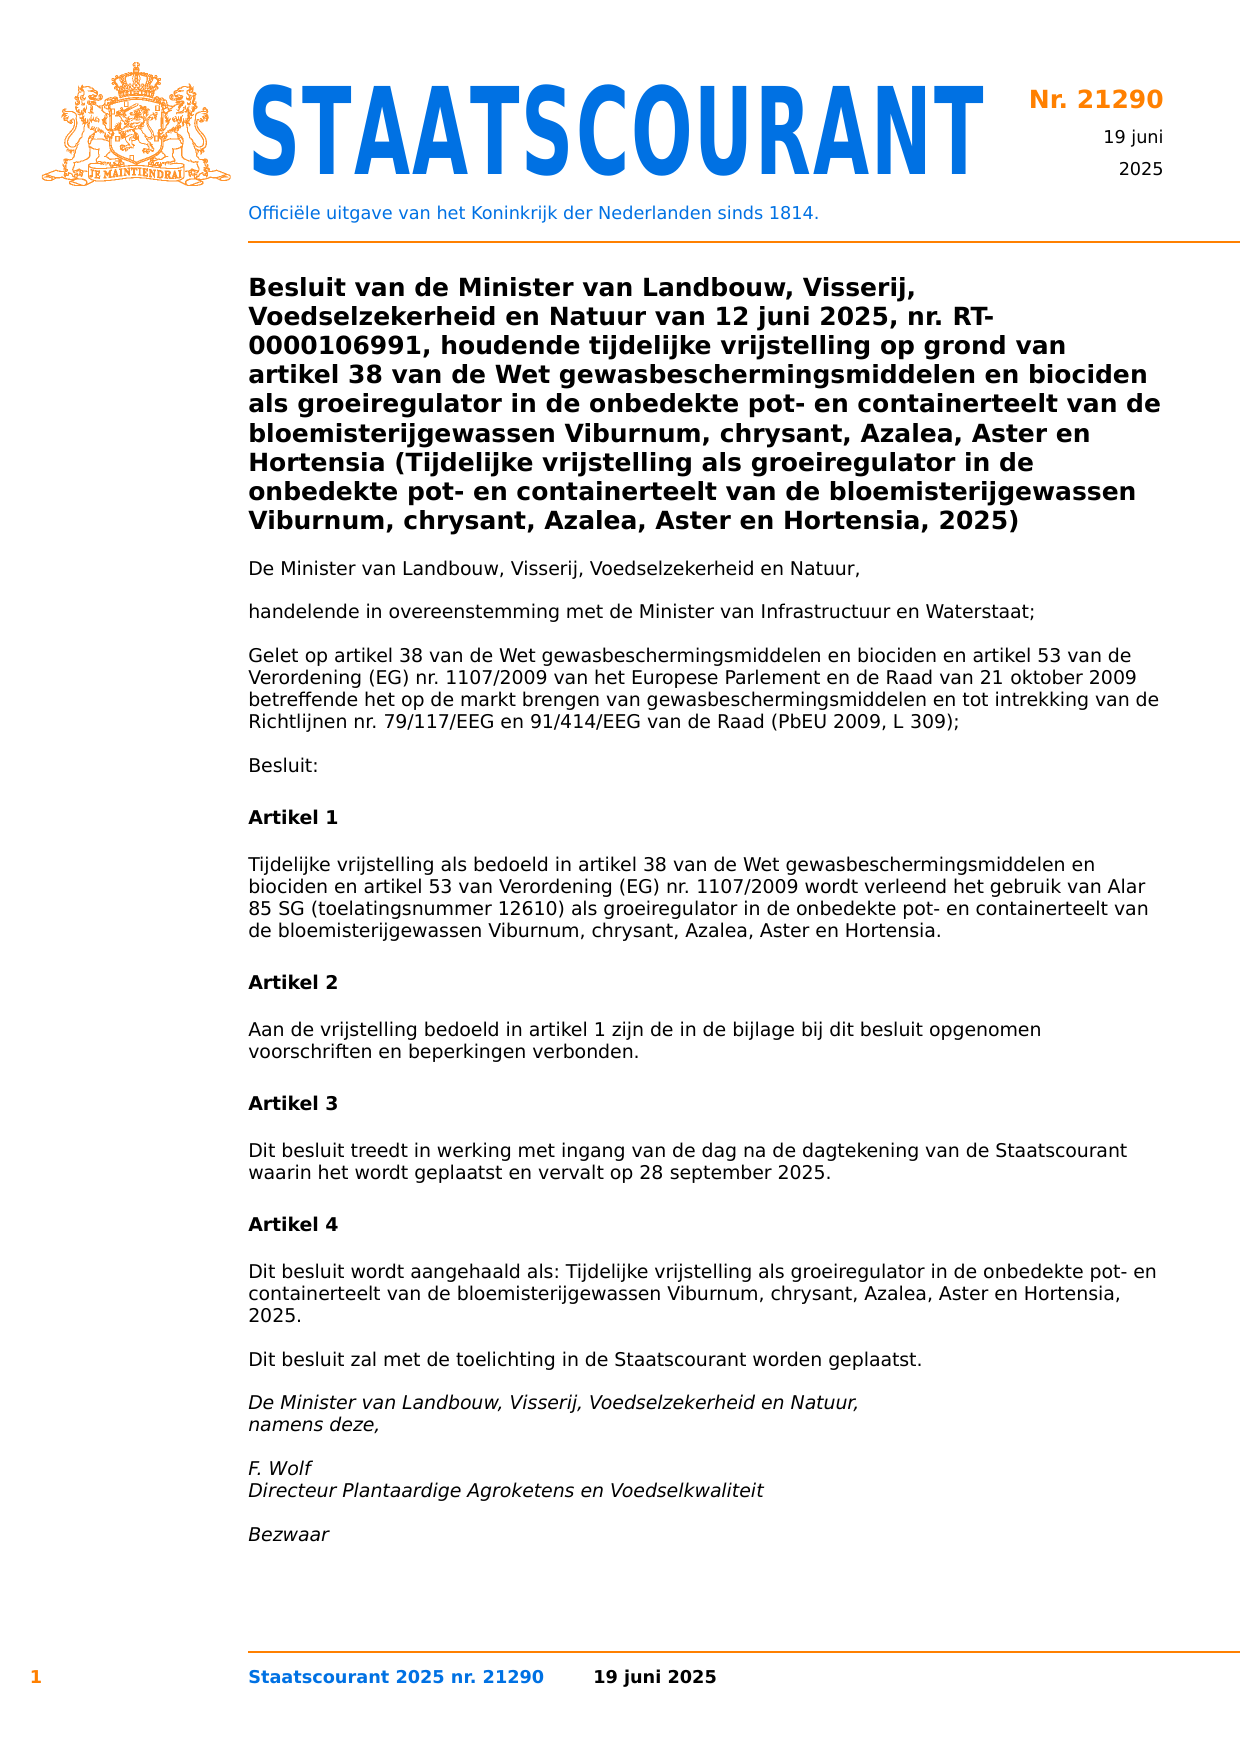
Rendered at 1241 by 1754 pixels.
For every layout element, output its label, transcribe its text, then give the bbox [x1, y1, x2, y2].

table_cell 19 juni [998, 121, 1240, 153]
table_header Nr. 21290 [998, 62, 1240, 121]
text Gelet op artikel 38 van de Wet gewasbeschermingsmiddelen en biociden en artikel 53 van de Verordening (EG) nr. 1107/2009 van het Europese Parlement en de Raad van 21 oktober 2009 betreffende het op de markt brengen van gewasbeschermingsmiddelen en tot intrekking van de Richtlijnen nr. 79/117/EEG en 91/414/EEG van de Raad (PbEU 2009, L 309); [248, 645, 1163, 733]
subtitle Besluit van de Minister van Landbouw, Visserij, Voedselzekerheid en Natuur van 12 juni 2025, nr. RT-0000106991, houdende tijdelijke vrijstelling op grond van artikel 38 van de Wet gewasbeschermingsmiddelen en biociden als groeiregulator in de onbedekte pot- en containerteelt van de bloemisterijgewassen Viburnum, chrysant, Azalea, Aster en Hortensia (Tijdelijke vrijstelling als groeiregulator in de onbedekte pot- en containerteelt van de bloemisterijgewassen Viburnum, chrysant, Azalea, Aster en Hortensia, 2025) [248, 273, 1163, 536]
text Dit besluit zal met de toelichting in de Staatscourant worden geplaatst. [248, 1348, 1163, 1370]
subtitle Artikel 1 [248, 807, 1163, 829]
text Besluit: [248, 755, 1163, 777]
subtitle Artikel 3 [248, 1093, 1163, 1115]
subtitle Artikel 4 [248, 1214, 1163, 1236]
text handelende in overeenstemming met de Minister van Infrastructuur en Waterstaat; [248, 601, 1163, 623]
text Aan de vrijstelling bedoeld in artikel 1 zijn de in de bijlage bij dit besluit opgenomen voorschriften en beperkingen verbonden. [248, 1019, 1163, 1063]
text Bezwaar [248, 1524, 1163, 1546]
text Dit besluit wordt aangehaald als: Tijdelijke vrijstelling als groeiregulator in de onbedekte pot- en containerteelt van de bloemisterijgewassen Viburnum, chrysant, Azalea, Aster en Hortensia, 2025. [248, 1261, 1163, 1327]
picture [41, 62, 231, 186]
table_cell Officiële uitgave van het Koninkrijk der Nederlanden sinds 1814. [248, 203, 1240, 241]
table_header [25, 62, 248, 241]
text Dit besluit treedt in werking met ingang van de dag na de dagtekening van de Staatscourant waarin het wordt geplaatst en vervalt op 28 september 2025. [248, 1140, 1163, 1184]
subtitle Artikel 2 [248, 972, 1163, 994]
table_header STAATSCOURANT [248, 62, 998, 203]
text De Minister van Landbouw, Visserij, Voedselzekerheid en Natuur, namens deze, F. Wolf Directeur Plantaardige Agroketens en Voedselkwaliteit [248, 1392, 1163, 1502]
text De Minister van Landbouw, Visserij, Voedselzekerheid en Natuur, [248, 557, 1163, 579]
text Tijdelijke vrijstelling als bedoeld in artikel 38 van de Wet gewasbeschermingsmiddelen en biociden en artikel 53 van Verordening (EG) nr. 1107/2009 wordt verleend het gebruik van Alar 85 SG (toelatingsnummer 12610) als groeiregulator in de onbedekte pot- en containerteelt van de bloemisterijgewassen Viburnum, chrysant, Azalea, Aster en Hortensia. [248, 854, 1163, 942]
table_cell 2025 [998, 153, 1240, 203]
